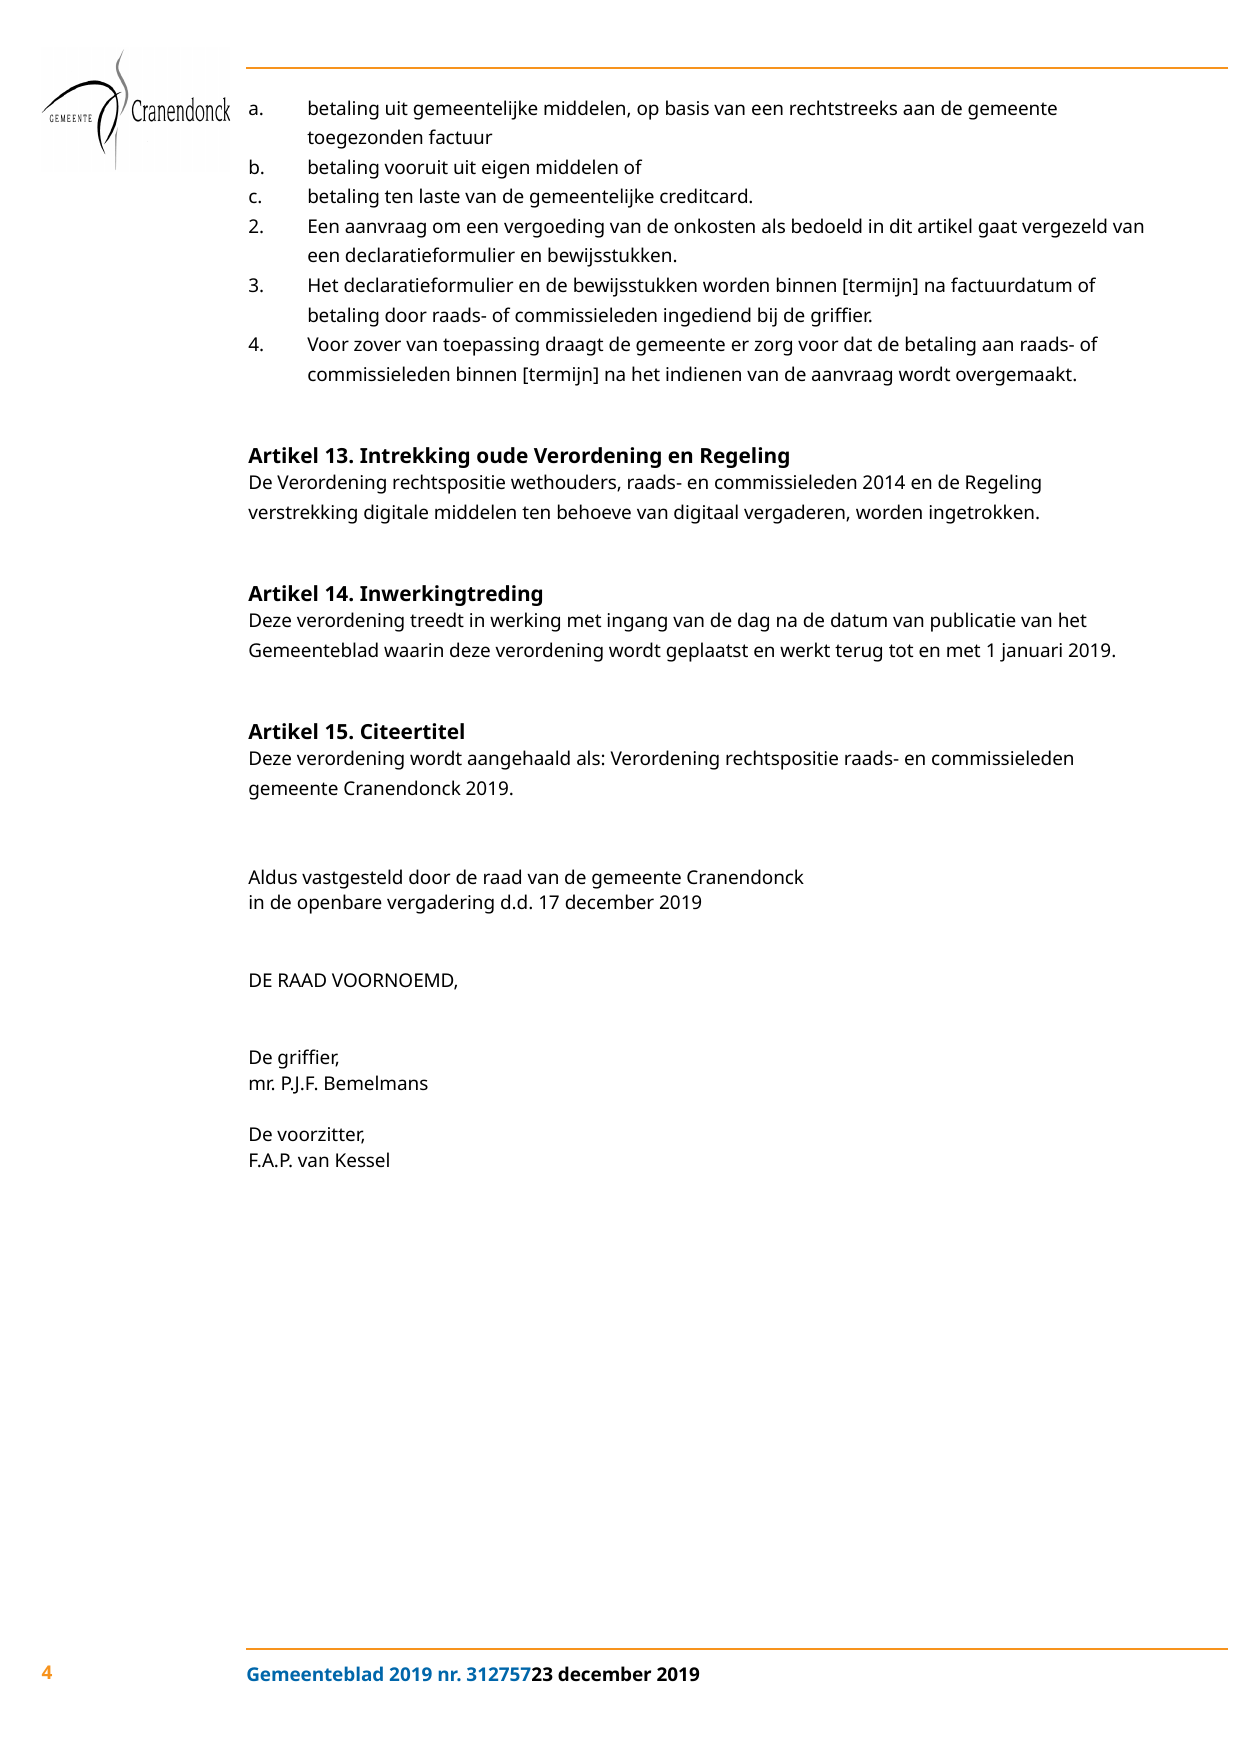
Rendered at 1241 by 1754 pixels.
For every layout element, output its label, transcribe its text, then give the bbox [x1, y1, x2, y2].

text De griffier, [248, 1044, 1152, 1070]
text in de openbare vergadering d.d. 17 december 2019 [248, 889, 1152, 915]
text mr. P.J.F. Bemelmans [248, 1070, 1152, 1095]
text Deze verordening wordt aangehaald als: Verordening rechtspositie raads- en commissieleden gemeente Cranendonck 2019. [248, 746, 1152, 801]
text DE RAAD VOORNOEMD, [248, 967, 1152, 992]
picture [41, 47, 231, 172]
text Artikel 13. Intrekking oude Verordening en Regeling [248, 441, 1152, 469]
text Artikel 15. Citeertitel [248, 717, 1152, 746]
text De voorzitter, [248, 1121, 1152, 1147]
list Het declaratieformulier en de bewijsstukken worden binnen [termijn] na factuurdatum of betaling door raads- of commissieleden ingediend bij de griffier. [248, 272, 1152, 328]
text F.A.P. van Kessel [248, 1147, 1152, 1173]
text Deze verordening treedt in werking met ingang van de dag na de datum van publicatie van het Gemeenteblad waarin deze verordening wordt geplaatst en werkt terug tot en met 1 januari 2019. [248, 607, 1152, 663]
list betaling uit gemeentelijke middelen, op basis van een rechtstreeks aan de gemeente toegezonden factuur [248, 95, 1152, 150]
list betaling vooruit uit eigen middelen of [248, 154, 1152, 180]
list betaling ten laste van de gemeentelijke creditcard. [248, 183, 1152, 209]
text De Verordening rechtspositie wethouders, raads- en commissieleden 2014 en de Regeling verstrekking digitale middelen ten behoeve van digitaal vergaderen, worden ingetrokken. [248, 469, 1152, 525]
text Artikel 14. Inwerkingtreding [248, 579, 1152, 607]
list Voor zover van toepassing draagt de gemeente er zorg voor dat de betaling aan raads- of commissieleden binnen [termijn] na het indienen van de aanvraag wordt overgemaakt. [248, 331, 1152, 387]
list Een aanvraag om een vergoeding van de onkosten als bedoeld in dit artikel gaat vergezeld van een declaratieformulier en bewijsstukken. [248, 213, 1152, 268]
text Aldus vastgesteld door de raad van de gemeente Cranendonck [248, 864, 1152, 889]
